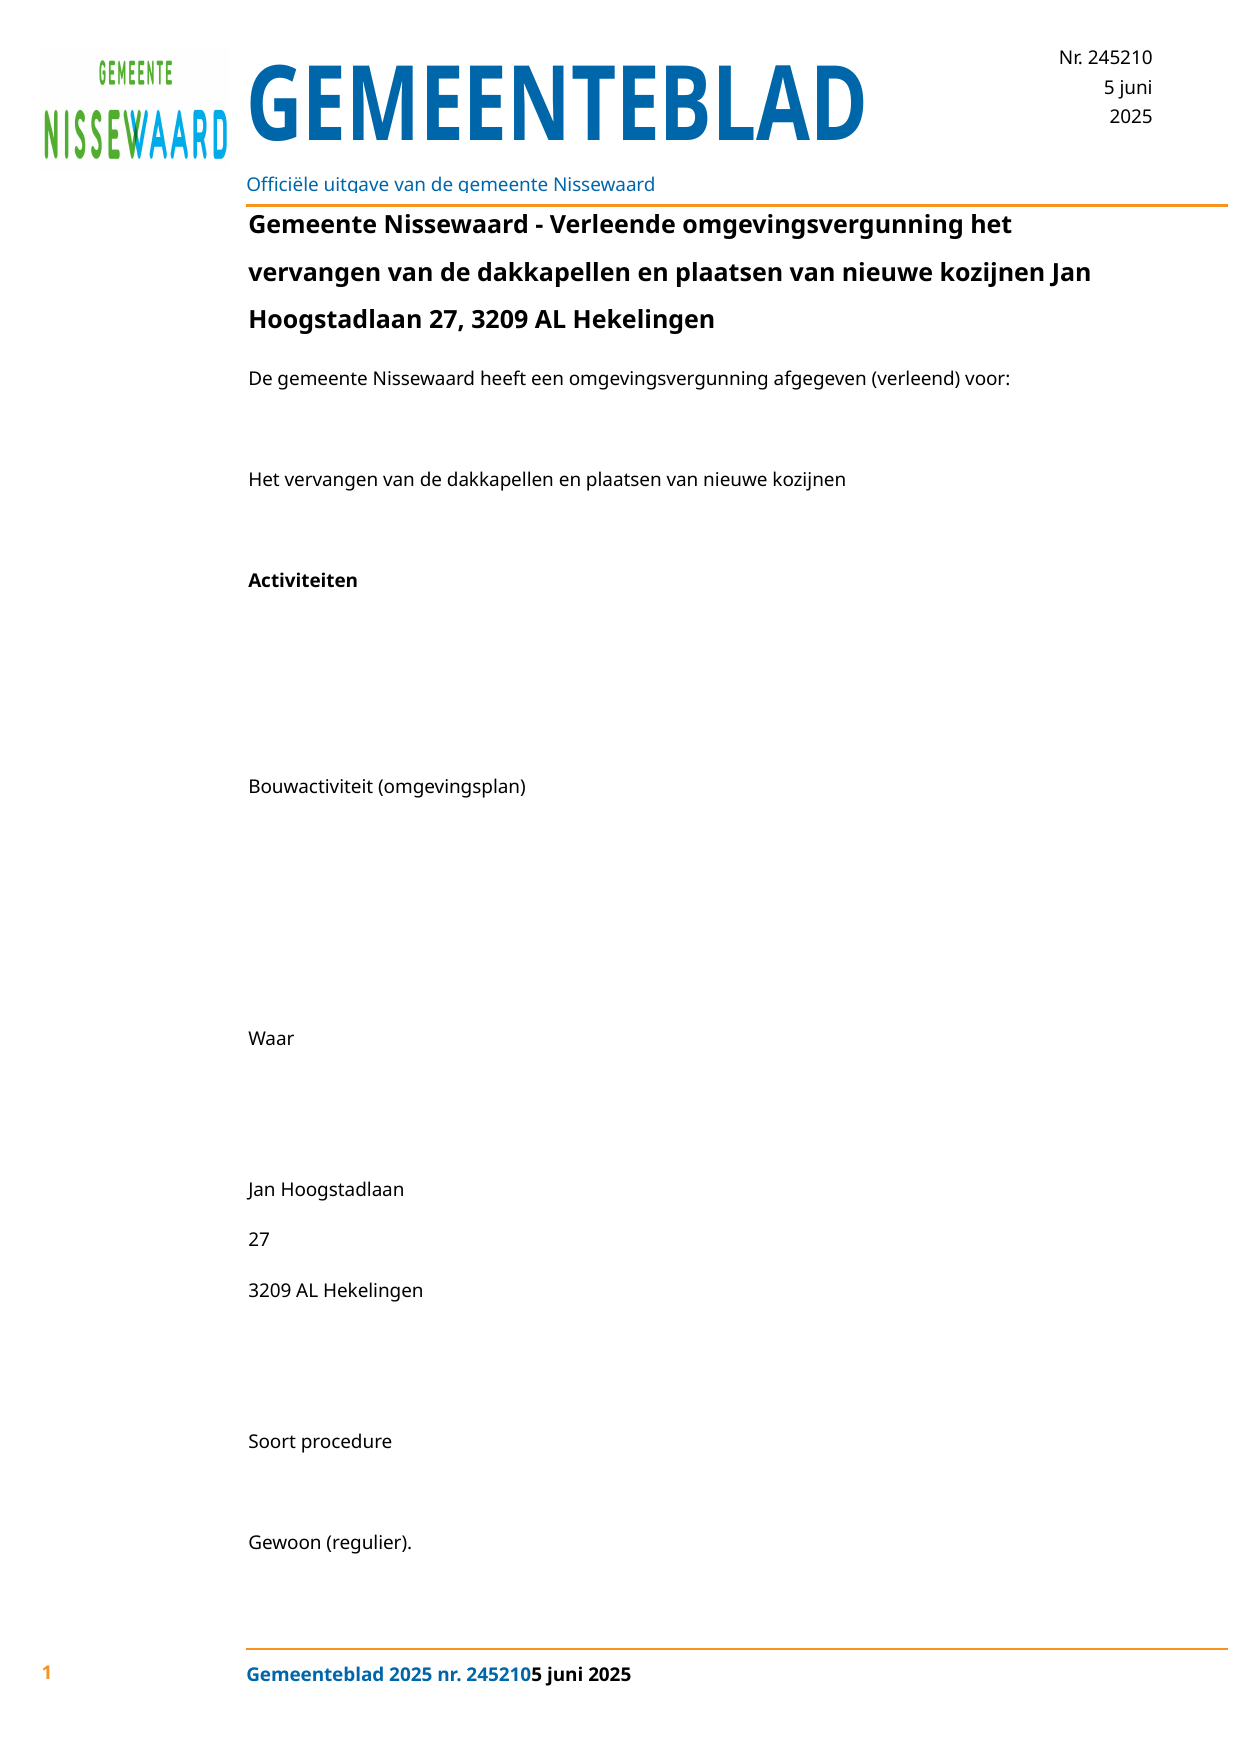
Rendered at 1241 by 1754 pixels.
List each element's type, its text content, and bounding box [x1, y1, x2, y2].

text ﻿ [248, 618, 1152, 647]
text Waar [248, 1025, 1152, 1051]
text 3209 AL Hekelingen [248, 1277, 1152, 1303]
text 27 [248, 1227, 1152, 1252]
text Jan Hoogstadlaan [248, 1176, 1152, 1202]
text De gemeente Nissewaard heeft een omgevingsvergunning afgegeven (verleend) voor: [248, 366, 1152, 391]
text Soort procedure [248, 1428, 1152, 1454]
text Het vervangen van de dakkapellen en plaatsen van nieuwe kozijnen [248, 466, 1152, 492]
text Gewoon (regulier). [248, 1529, 1152, 1555]
text Activiteiten [248, 567, 1152, 593]
text Gemeente Nissewaard - Verleende omgevingsvergunning het vervangen van de dakkapellen en plaatsen van nieuwe kozijnen Jan Hoogstadlaan 27, 3209 AL Hekelingen [248, 207, 1152, 336]
picture [41, 47, 231, 172]
text Bouwactiviteit (omgevingsplan) [248, 773, 1152, 798]
